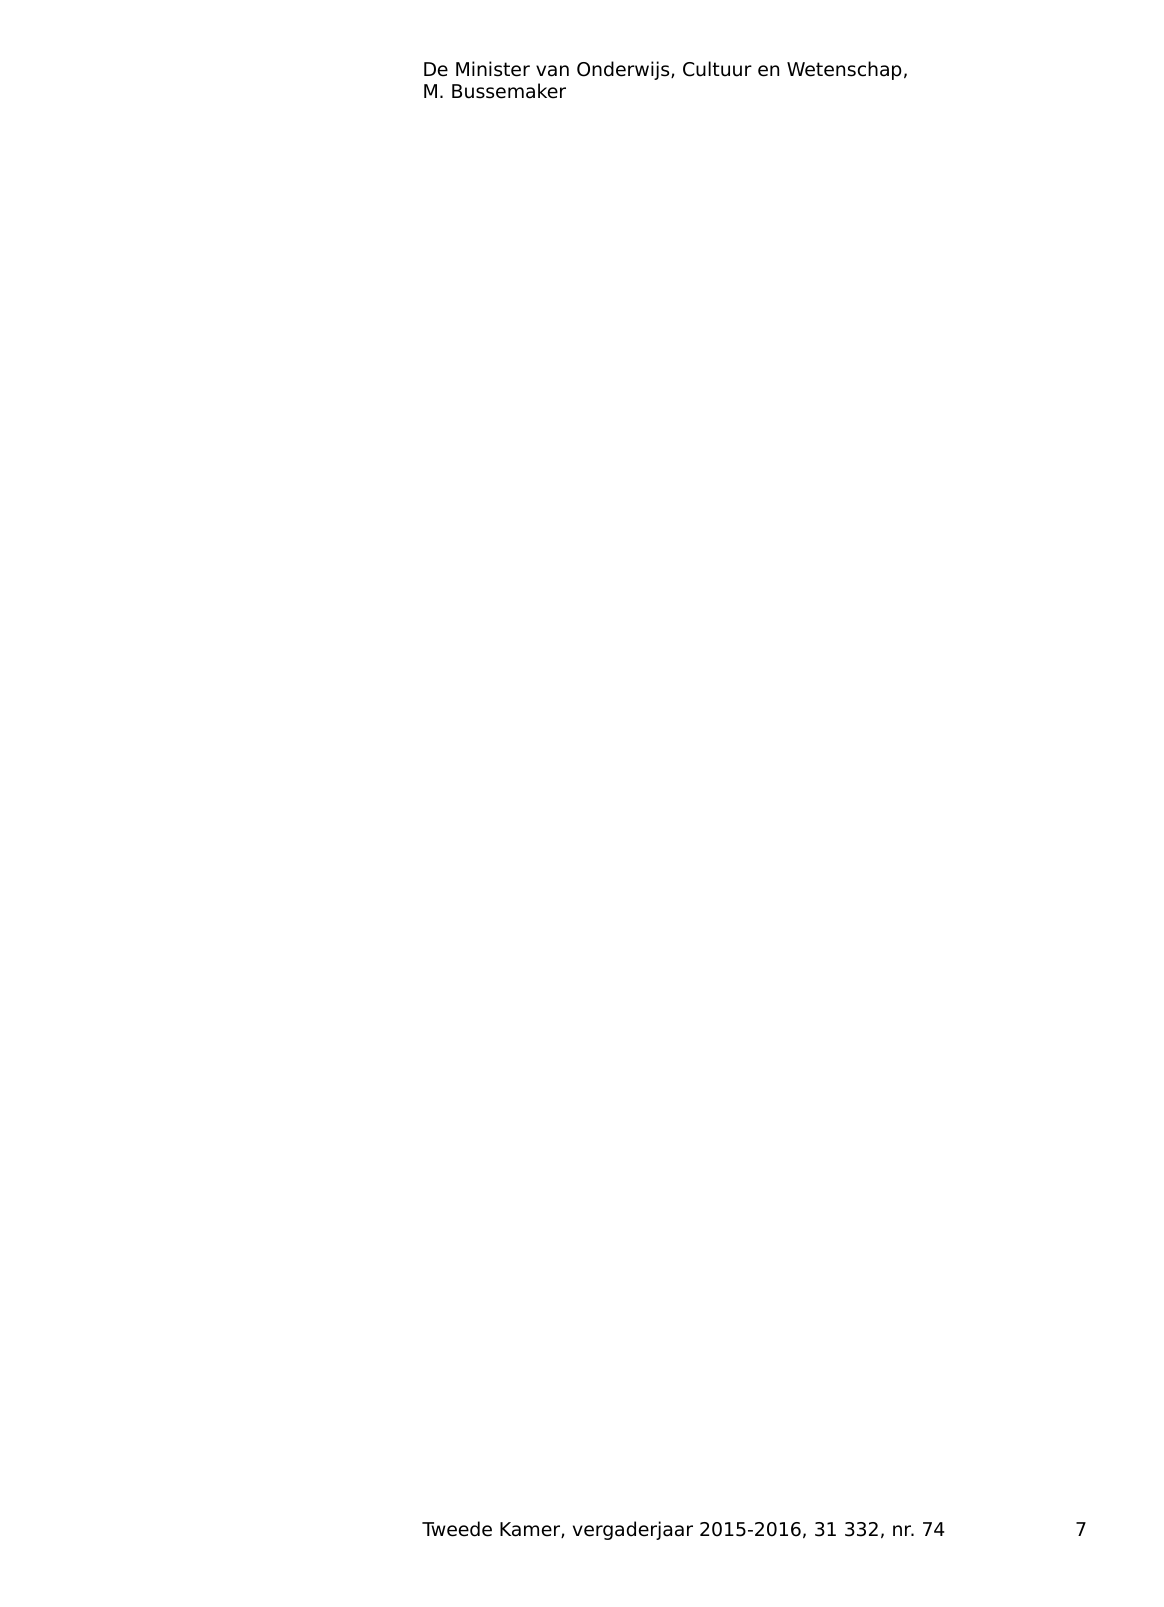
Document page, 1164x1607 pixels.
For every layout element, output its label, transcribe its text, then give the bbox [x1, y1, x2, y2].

text De Minister van Onderwijs, Cultuur en Wetenschap, M. Bussemaker [422, 59, 1087, 103]
